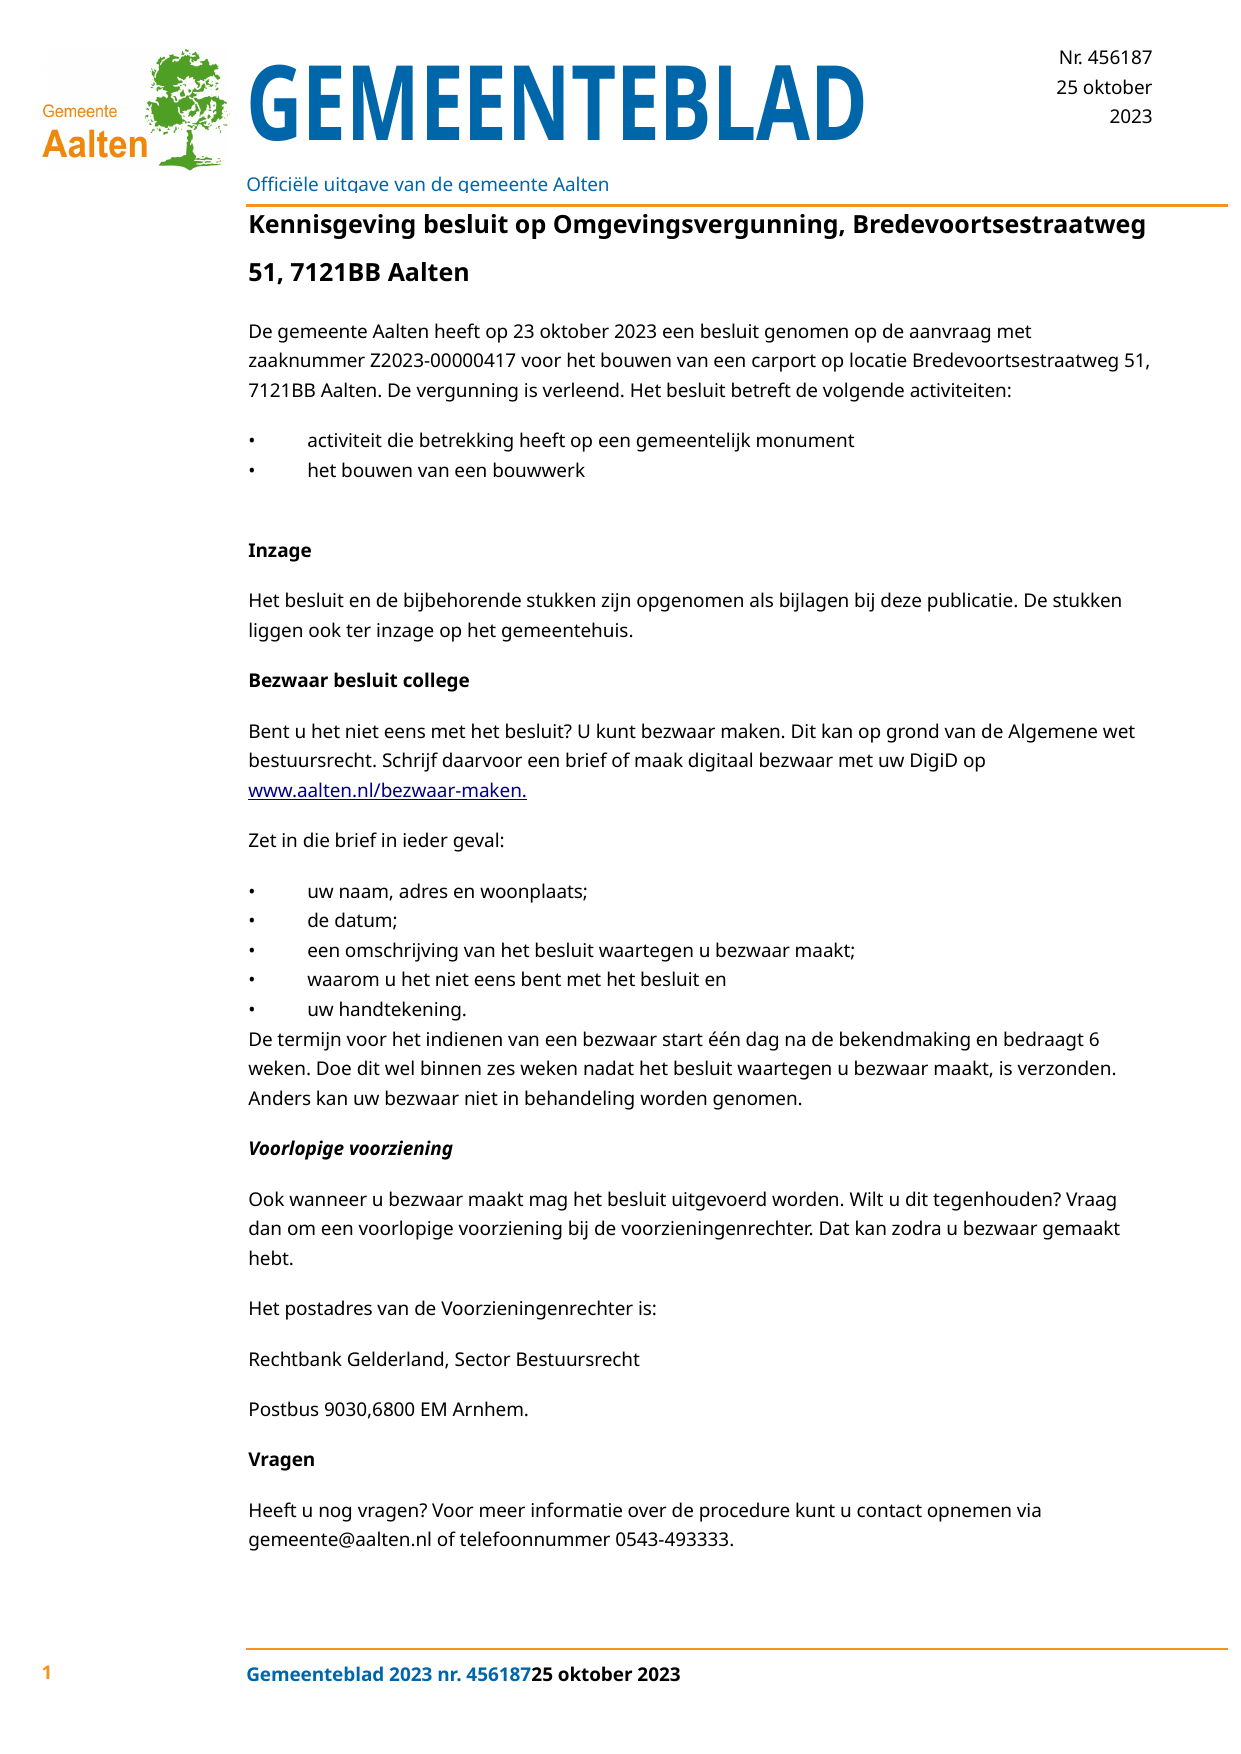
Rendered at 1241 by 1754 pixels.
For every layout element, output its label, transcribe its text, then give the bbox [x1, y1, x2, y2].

list de datum; [248, 907, 1152, 933]
text Voorlopige voorziening [248, 1135, 1152, 1161]
text Inzage [248, 537, 1152, 563]
text De termijn voor het indienen van een bezwaar start één dag na de bekendmaking en bedraagt 6 weken. Doe dit wel binnen zes weken nadat het besluit waartegen u bezwaar maakt, is verzonden. Anders kan uw bezwaar niet in behandeling worden genomen. [248, 1026, 1152, 1111]
text De gemeente Aalten heeft op 23 oktober 2023 een besluit genomen op de aanvraag met zaaknummer Z2023-00000417 voor het bouwen van een carport op locatie Bredevoortsestraatweg 51, 7121BB Aalten. De vergunning is verleend. Het besluit betreft de volgende activiteiten: [248, 318, 1152, 403]
text Kennisgeving besluit op Omgevingsvergunning, Bredevoortsestraatweg 51, 7121BB Aalten [248, 207, 1152, 288]
text Rechtbank Gelderland, Sector Bestuursrecht [248, 1346, 1152, 1372]
list uw naam, adres en woonplaats; [248, 878, 1152, 904]
list een omschrijving van het besluit waartegen u bezwaar maakt; [248, 937, 1152, 963]
list uw handtekening. [248, 996, 1152, 1022]
text Bent u het niet eens met het besluit? U kunt bezwaar maken. Dit kan op grond van de Algemene wet bestuursrecht. Schrijf daarvoor een brief of maak digitaal bezwaar met uw DigiD op www.aalten.nl/bezwaar-maken. [248, 718, 1152, 803]
text Het postadres van de Voorzieningenrechter is: [248, 1295, 1152, 1321]
text Bezwaar besluit college [248, 667, 1152, 693]
text Zet in die brief in ieder geval: [248, 827, 1152, 853]
list activiteit die betrekking heeft op een gemeentelijk monument [248, 427, 1152, 453]
text Vragen [248, 1447, 1152, 1472]
text Het besluit en de bijbehorende stukken zijn opgenomen als bijlagen bij deze publicatie. De stukken liggen ook ter inzage op het gemeentehuis. [248, 587, 1152, 643]
text Ook wanneer u bezwaar maakt mag het besluit uitgevoerd worden. Wilt u dit tegenhouden? Vraag dan om een voorlopige voorziening bij de voorzieningenrechter. Dat kan zodra u bezwaar gemaakt hebt. [248, 1186, 1152, 1271]
text Heeft u nog vragen? Voor meer informatie over de procedure kunt u contact opnemen via gemeente@aalten.nl of telefoonnummer 0543-493333. [248, 1497, 1152, 1552]
text Postbus 9030,6800 EM Arnhem. [248, 1396, 1152, 1422]
picture [41, 47, 231, 172]
list het bouwen van een bouwwerk [248, 457, 1152, 483]
list waarom u het niet eens bent met het besluit en [248, 967, 1152, 992]
